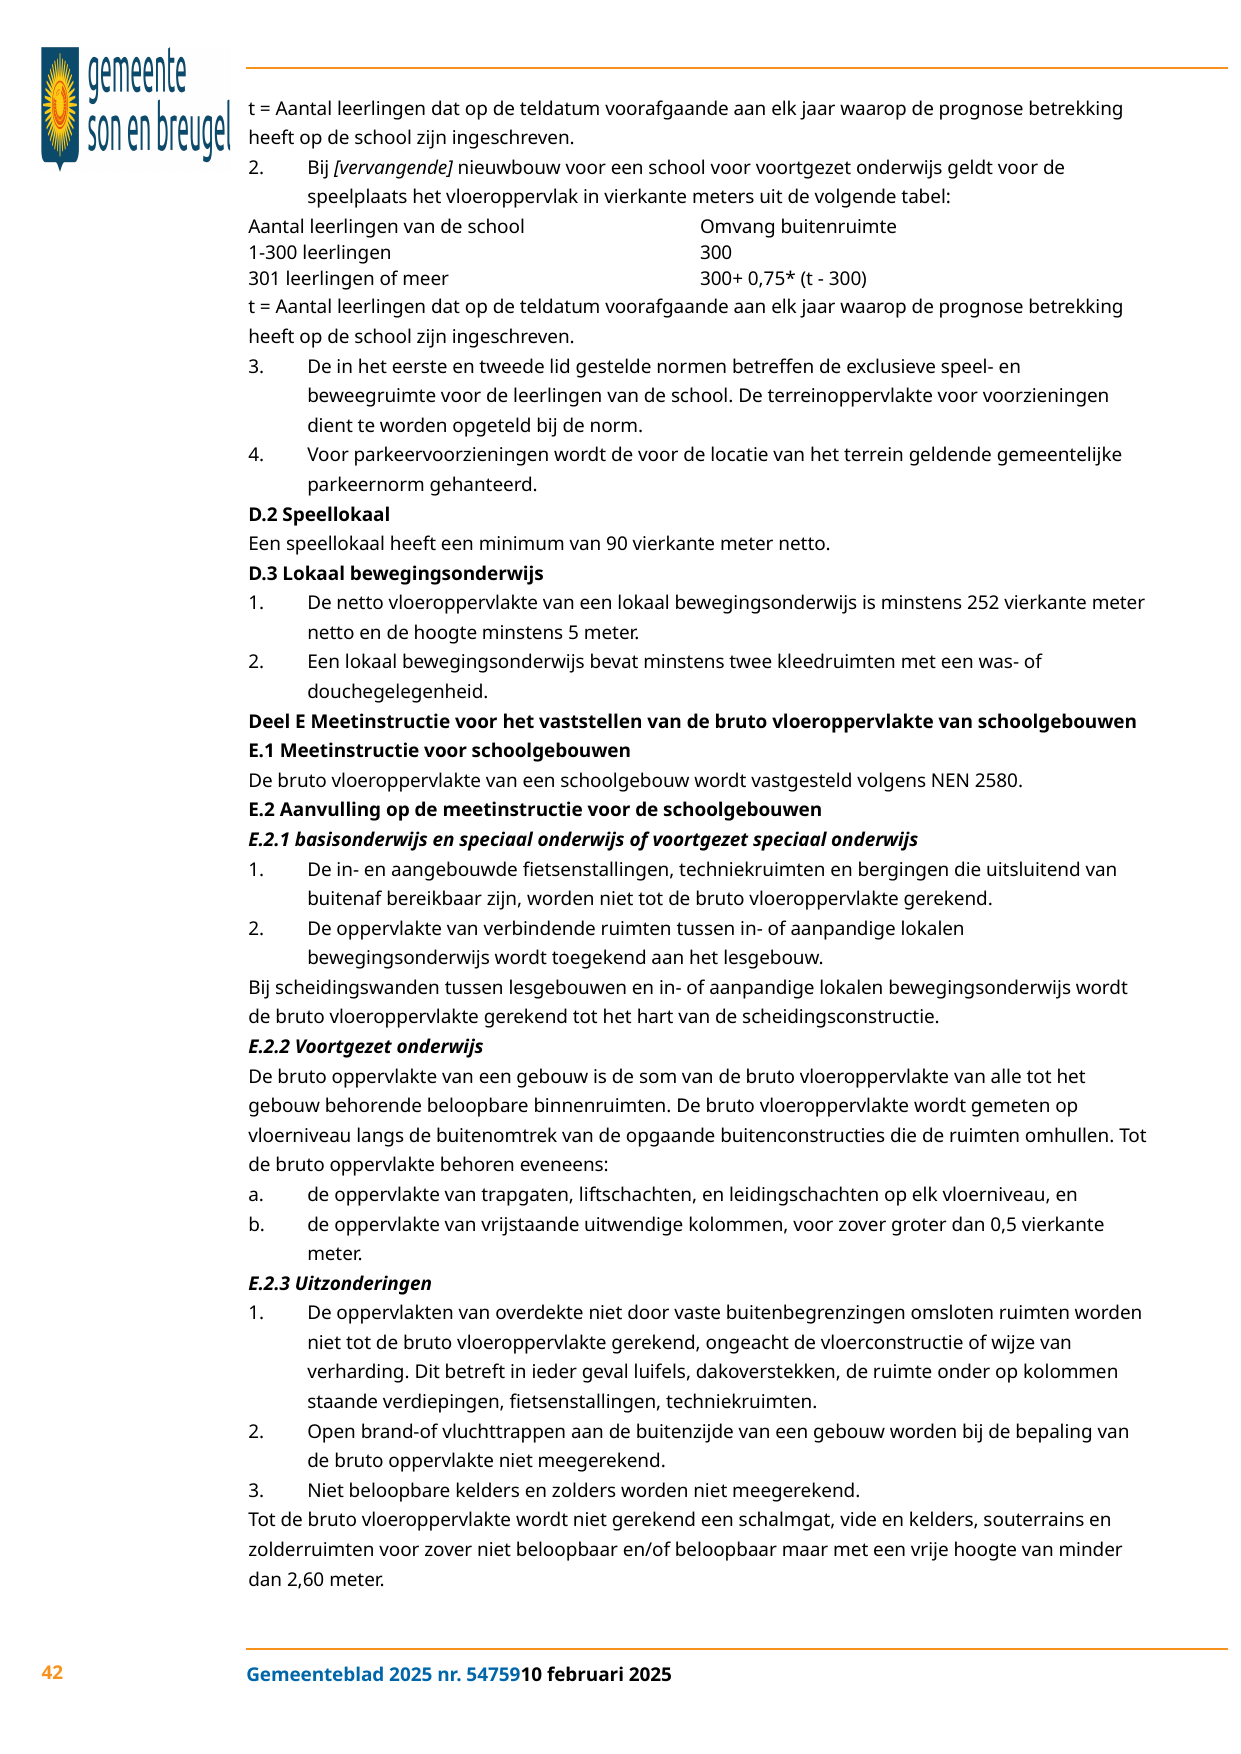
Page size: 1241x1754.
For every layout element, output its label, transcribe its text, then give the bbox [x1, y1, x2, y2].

table_header Aantal leerlingen van de school [248, 213, 700, 239]
text E.1 Meetinstructie voor schoolgebouwen [248, 737, 1152, 763]
list De netto vloeroppervlakte van een lokaal bewegingsonderwijs is minstens 252 vierkante meter netto en de hoogte minstens 5 meter. [248, 589, 1152, 645]
list De oppervlakte van verbindende ruimten tussen in- of aanpandige lokalen bewegingsonderwijs wordt toegekend aan het lesgebouw. [248, 915, 1152, 970]
text t = Aantal leerlingen dat op de teldatum voorafgaande aan elk jaar waarop de prognose betrekking heeft op de school zijn ingeschreven. [248, 294, 1152, 349]
text E.2.3 Uitzonderingen [248, 1270, 1152, 1296]
list De in- en aangebouwde fietsenstallingen, techniekruimten en bergingen die uitsluitend van buitenaf bereikbaar zijn, worden niet tot de bruto vloeroppervlakte gerekend. [248, 856, 1152, 911]
list de oppervlakte van trapgaten, liftschachten, en leidingschachten op elk vloerniveau, en [248, 1181, 1152, 1207]
list De oppervlakten van overdekte niet door vaste buitenbegrenzingen omsloten ruimten worden niet tot de bruto vloeroppervlakte gerekend, ongeacht de vloerconstructie of wijze van verharding. Dit betreft in ieder geval luifels, dakoverstekken, de ruimte onder op kolommen staande verdiepingen, fietsenstallingen, techniekruimten. [248, 1299, 1152, 1414]
text t = Aantal leerlingen dat op de teldatum voorafgaande aan elk jaar waarop de prognose betrekking heeft op de school zijn ingeschreven. [248, 95, 1152, 150]
list Niet beloopbare kelders en zolders worden niet meegerekend. [248, 1477, 1152, 1503]
table_cell 300+ 0,75* (t - 300) [700, 265, 1152, 290]
list Open brand-of vluchttrappen aan de buitenzijde van een gebouw worden bij de bepaling van de bruto oppervlakte niet meegerekend. [248, 1418, 1152, 1473]
text Tot de bruto vloeroppervlakte wordt niet gerekend een schalmgat, vide en kelders, souterrains en zolderruimten voor zover niet beloopbaar en/of beloopbaar maar met een vrije hoogte van minder dan 2,60 meter. [248, 1507, 1152, 1591]
table_cell 301 leerlingen of meer [248, 265, 700, 290]
text E.2.2 Voortgezet onderwijs [248, 1033, 1152, 1059]
text E.2 Aanvulling op de meetinstructie voor de schoolgebouwen [248, 797, 1152, 822]
text De bruto vloeroppervlakte van een schoolgebouw wordt vastgesteld volgens NEN 2580. [248, 767, 1152, 793]
text D.3 Lokaal bewegingsonderwijs [248, 560, 1152, 586]
picture [41, 47, 231, 172]
text De bruto oppervlakte van een gebouw is de som van de bruto vloeroppervlakte van alle tot het gebouw behorende beloopbare binnenruimten. De bruto vloeroppervlakte wordt gemeten op vloerniveau langs de buitenomtrek van de opgaande buitenconstructies die de ruimten omhullen. Tot de bruto oppervlakte behoren eveneens: [248, 1063, 1152, 1177]
list Een lokaal bewegingsonderwijs bevat minstens twee kleedruimten met een was- of douchegelegenheid. [248, 649, 1152, 704]
text Een speellokaal heeft een minimum van 90 vierkante meter netto. [248, 530, 1152, 556]
list de oppervlakte van vrijstaande uitwendige kolommen, voor zover groter dan 0,5 vierkante meter. [248, 1211, 1152, 1266]
list Bij [vervangende] nieuwbouw voor een school voor voortgezet onderwijs geldt voor de speelplaats het vloeroppervlak in vierkante meters uit de volgende tabel: [248, 154, 1152, 209]
table_cell 1-300 leerlingen [248, 239, 700, 265]
list De in het eerste en tweede lid gestelde normen betreffen de exclusieve speel- en beweegruimte voor de leerlingen van de school. De terreinoppervlakte voor voorzieningen dient te worden opgeteld bij de norm. [248, 353, 1152, 438]
table_cell 300 [700, 239, 1152, 265]
text Deel E Meetinstructie voor het vaststellen van de bruto vloeroppervlakte van schoolgebouwen [248, 708, 1152, 733]
table_header Omvang buitenruimte [700, 213, 1152, 239]
text E.2.1 basisonderwijs en speciaal onderwijs of voortgezet speciaal onderwijs [248, 826, 1152, 852]
text Bij scheidingswanden tussen lesgebouwen en in- of aanpandige lokalen bewegingsonderwijs wordt de bruto vloeroppervlakte gerekend tot het hart van de scheidingsconstructie. [248, 974, 1152, 1029]
text D.2 Speellokaal [248, 501, 1152, 526]
list Voor parkeervoorzieningen wordt de voor de locatie van het terrein geldende gemeentelijke parkeernorm gehanteerd. [248, 442, 1152, 497]
